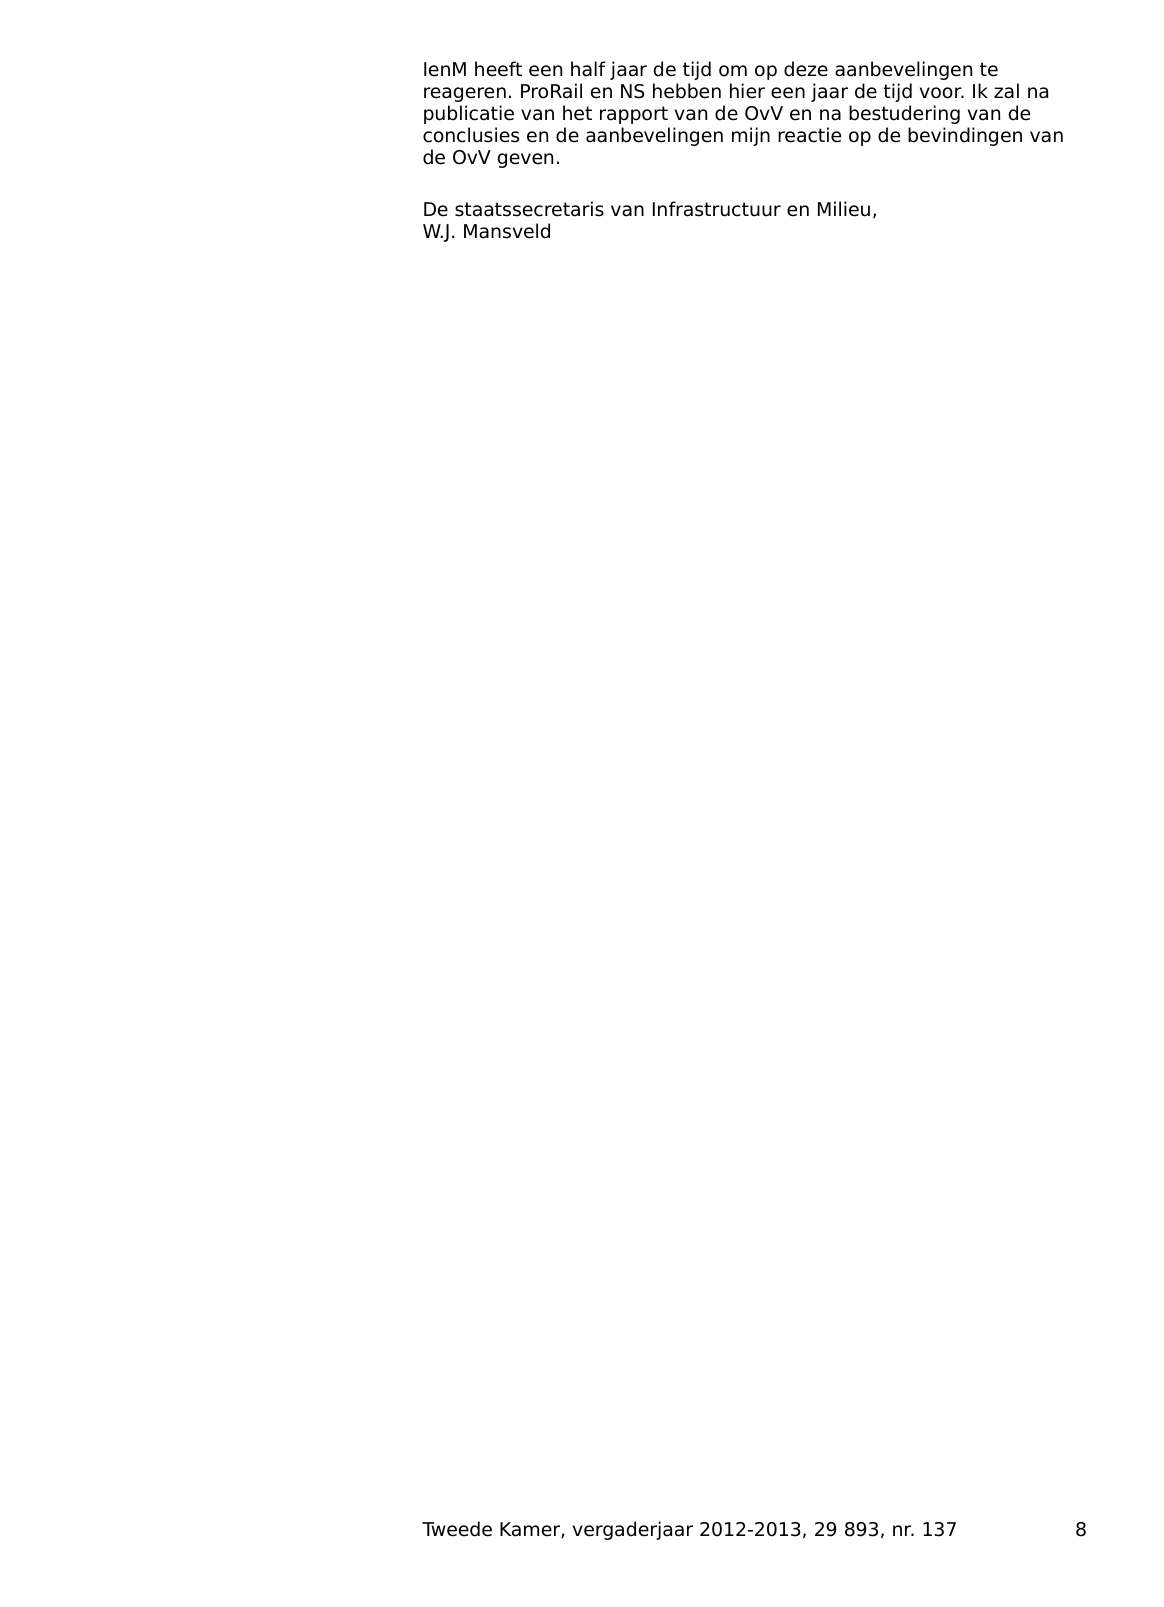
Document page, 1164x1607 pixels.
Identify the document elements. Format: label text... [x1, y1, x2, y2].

text IenM heeft een half jaar de tijd om op deze aanbevelingen te reageren. ProRail en NS hebben hier een jaar de tijd voor. Ik zal na publicatie van het rapport van de OvV en na bestudering van de conclusies en de aanbevelingen mijn reactie op de bevindingen van de OvV geven. [422, 59, 1087, 169]
text De staatssecretaris van Infrastructuur en Milieu, W.J. Mansveld [422, 199, 1087, 243]
